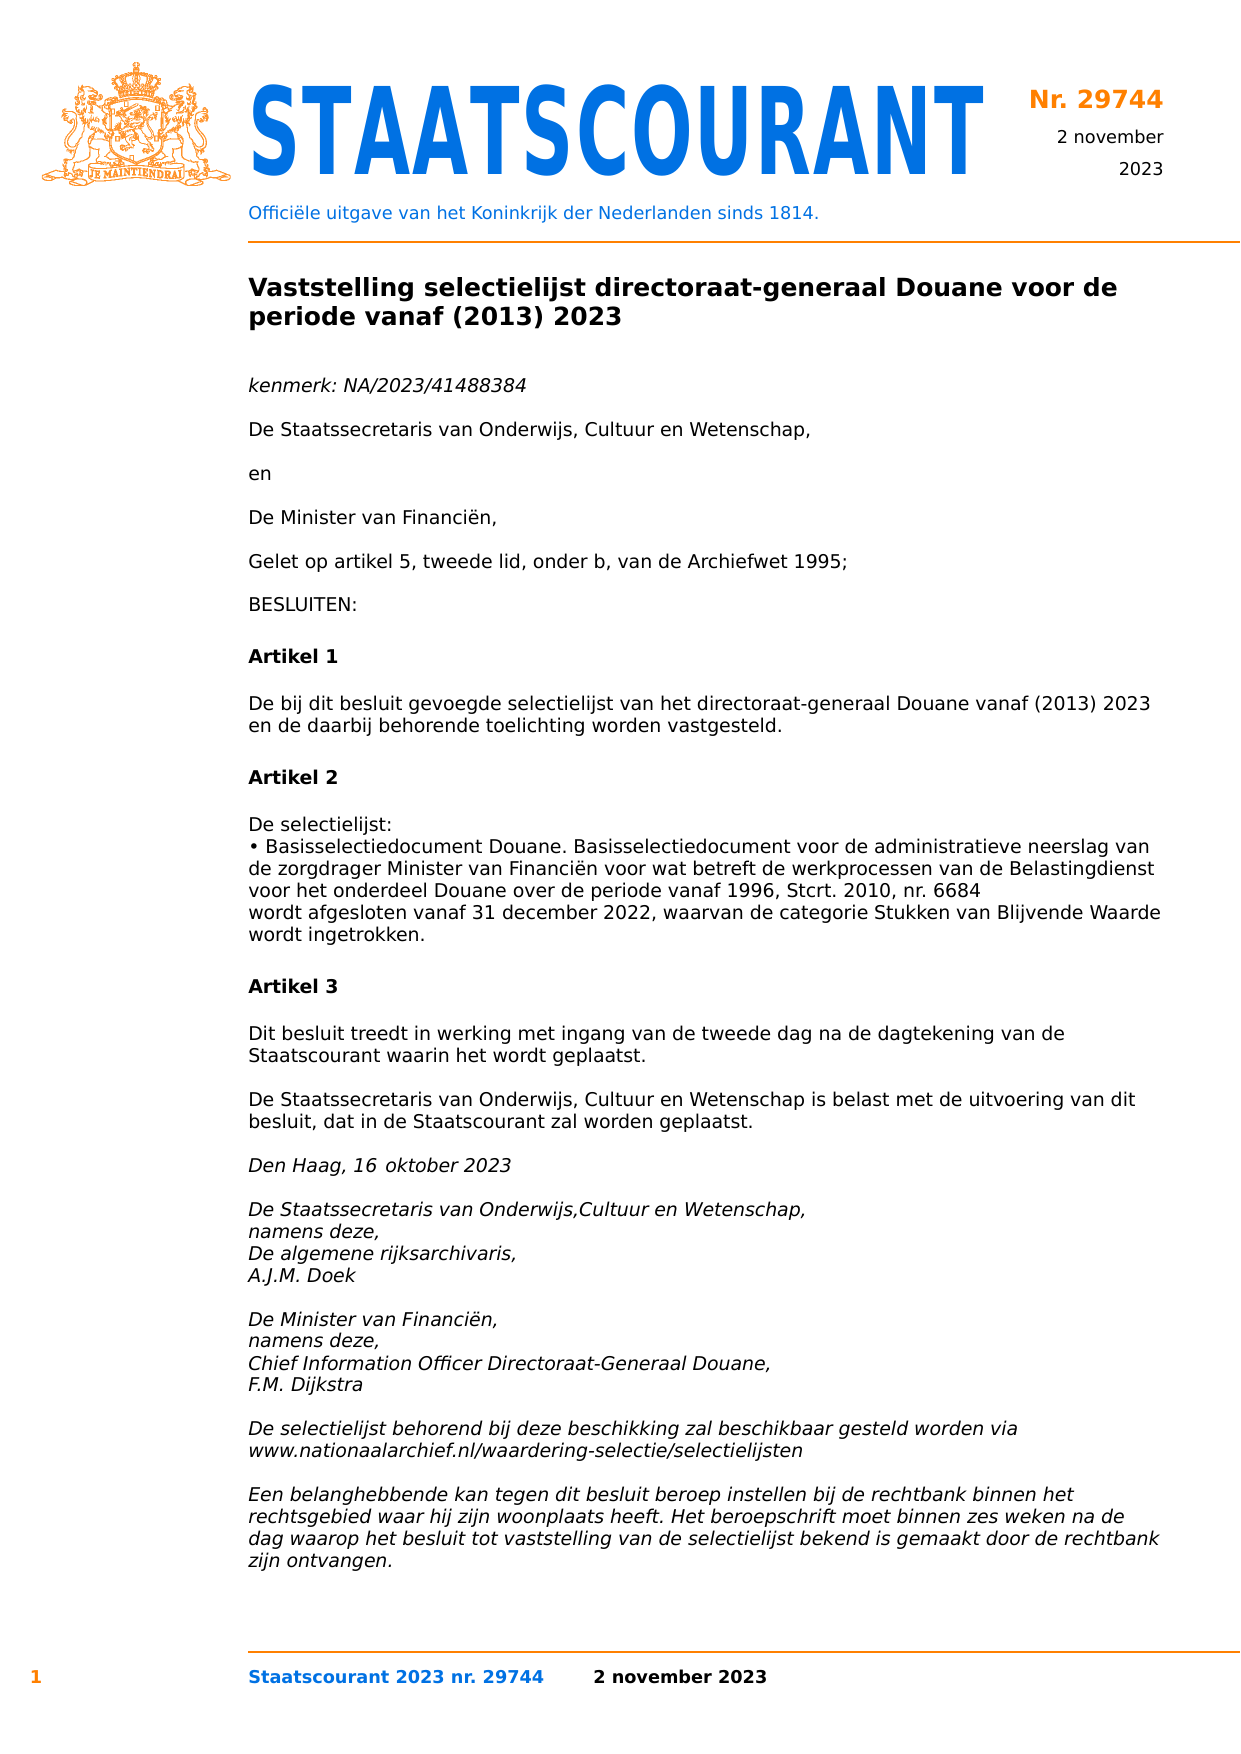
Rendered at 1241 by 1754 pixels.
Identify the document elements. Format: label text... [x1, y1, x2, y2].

text De selectielijst: [248, 814, 1163, 836]
text Gelet op artikel 5, tweede lid, onder b, van de Archiefwet 1995; [248, 551, 1163, 572]
table_header [25, 62, 248, 241]
text Een belanghebbende kan tegen dit besluit beroep instellen bij de rechtbank binnen het rechtsgebied waar hij zijn woonplaats heeft. Het beroepschrift moet binnen zes weken na de dag waarop het besluit tot vaststelling van de selectielijst bekend is gemaakt door de rechtbank zijn ontvangen. [248, 1484, 1163, 1572]
table_header STAATSCOURANT [248, 62, 998, 203]
subtitle Artikel 2 [248, 767, 1163, 789]
subtitle Artikel 3 [248, 976, 1163, 998]
text • Basisselectiedocument Douane. Basisselectiedocument voor de administratieve neerslag van de zorgdrager Minister van Financiën voor wat betreft de werkprocessen van de Belastingdienst voor het onderdeel Douane over de periode vanaf 1996, Stcrt. 2010, nr. 6684 [248, 836, 1163, 902]
text De Staatssecretaris van Onderwijs, Cultuur en Wetenschap is belast met de uitvoering van dit besluit, dat in de Staatscourant zal worden geplaatst. [248, 1089, 1163, 1133]
subtitle Artikel 1 [248, 646, 1163, 668]
text en [248, 463, 1163, 485]
table_header Nr. 29744 [998, 62, 1240, 121]
text De bij dit besluit gevoegde selectielijst van het directoraat-generaal Douane vanaf (2013) 2023 en de daarbij behorende toelichting worden vastgesteld. [248, 693, 1163, 737]
subtitle Vaststelling selectielijst directoraat-generaal Douane voor de periode vanaf (2013) 2023 [248, 273, 1163, 331]
picture [41, 62, 231, 186]
text De selectielijst behorend bij deze beschikking zal beschikbaar gesteld worden via www.nationaalarchief.nl/waardering-selectie/selectielijsten [248, 1418, 1163, 1462]
table_cell 2023 [998, 153, 1240, 203]
text BESLUITEN: [248, 594, 1163, 616]
text kenmerk: NA/2023/41488384 [248, 375, 1163, 397]
table_cell 2 november [998, 121, 1240, 153]
text De Minister van Financiën, namens deze, Chief Information Officer Directoraat-Generaal Douane, F.M. Dijkstra [248, 1308, 1163, 1396]
table_cell Officiële uitgave van het Koninkrijk der Nederlanden sinds 1814. [248, 203, 1240, 241]
text wordt afgesloten vanaf 31 december 2022, waarvan de categorie Stukken van Blijvende Waarde wordt ingetrokken. [248, 902, 1163, 946]
text Dit besluit treedt in werking met ingang van de tweede dag na de dagtekening van de Staatscourant waarin het wordt geplaatst. [248, 1023, 1163, 1067]
text De Staatssecretaris van Onderwijs,Cultuur en Wetenschap, namens deze, De algemene rijksarchivaris, A.J.M. Doek [248, 1199, 1163, 1287]
text De Staatssecretaris van Onderwijs, Cultuur en Wetenschap, [248, 419, 1163, 441]
text Den Haag, 16 oktober 2023 [248, 1155, 1163, 1177]
text De Minister van Financiën, [248, 507, 1163, 529]
